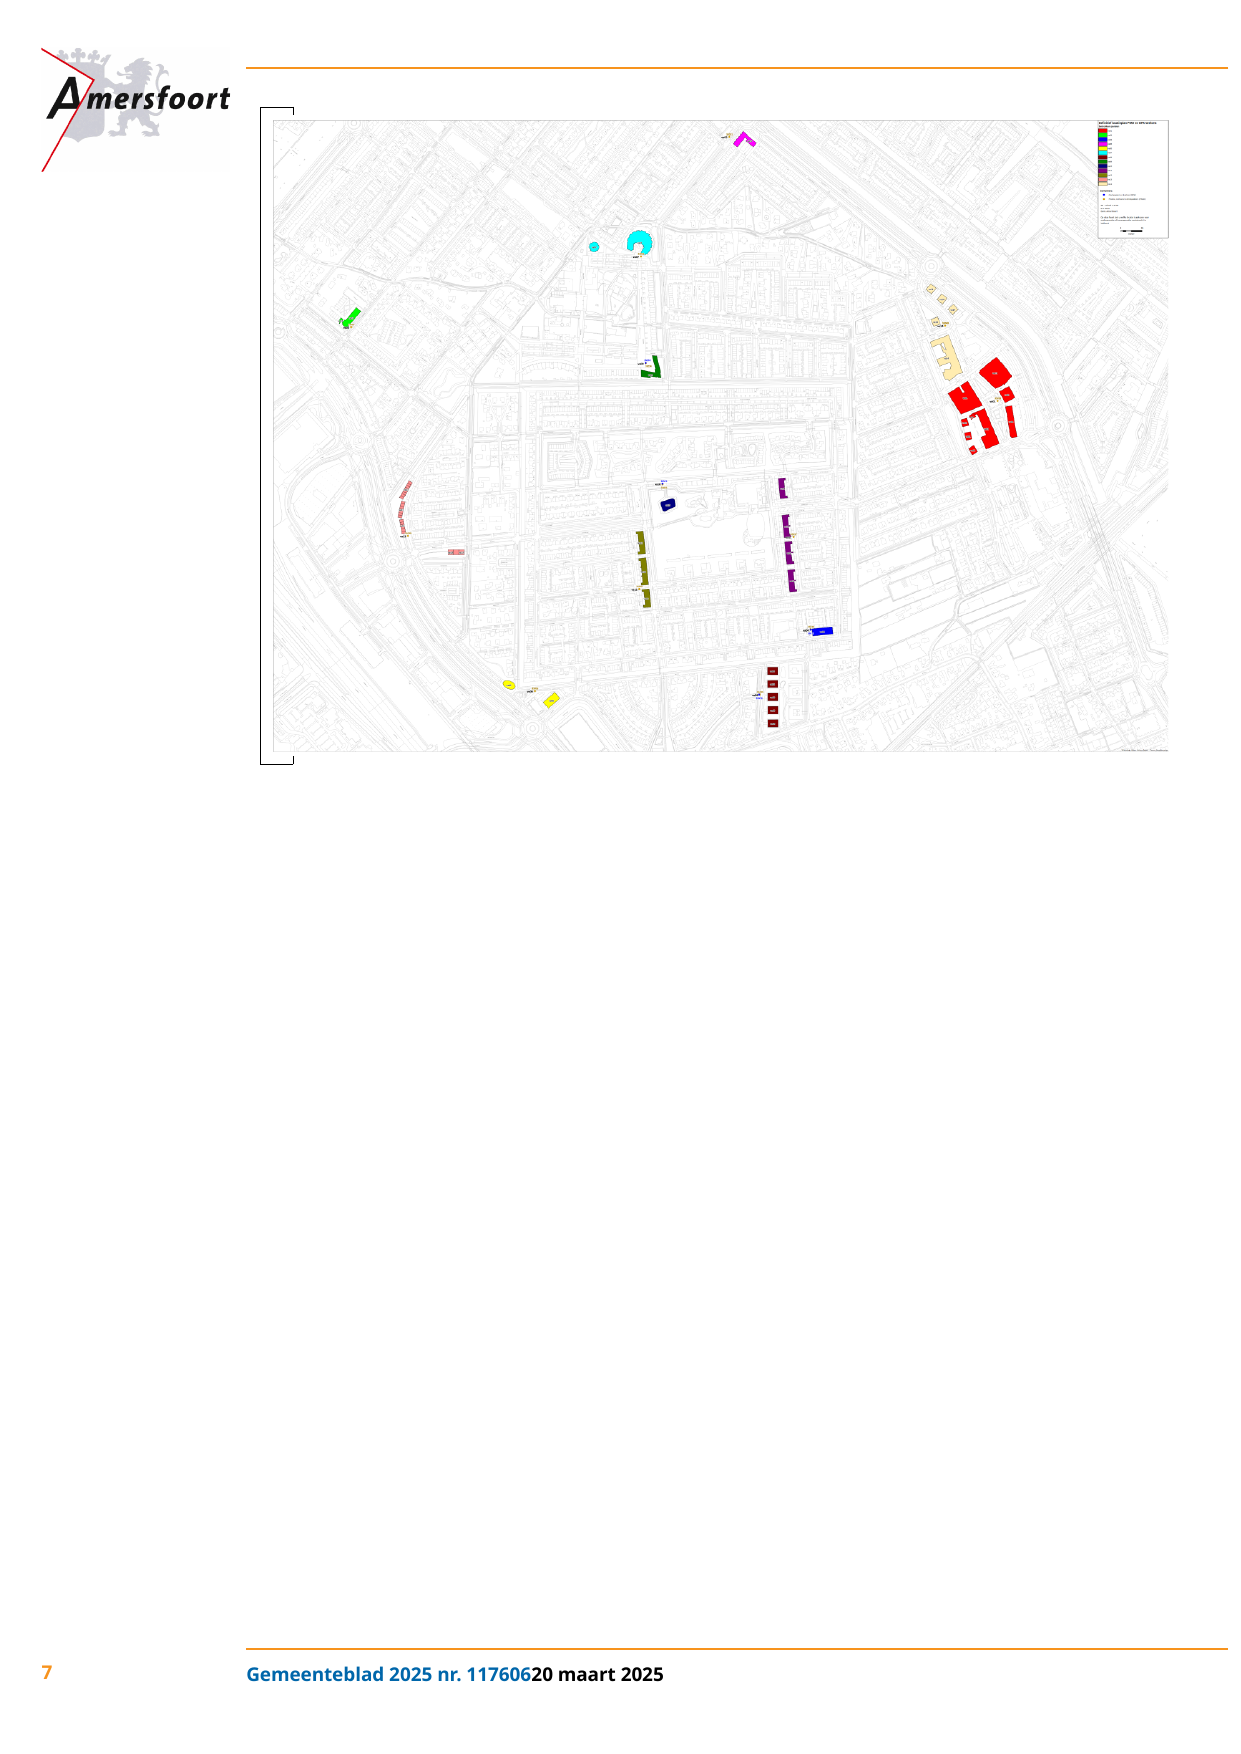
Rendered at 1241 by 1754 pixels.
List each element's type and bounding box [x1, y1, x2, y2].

picture [268, 115, 1173, 756]
picture [41, 47, 231, 172]
